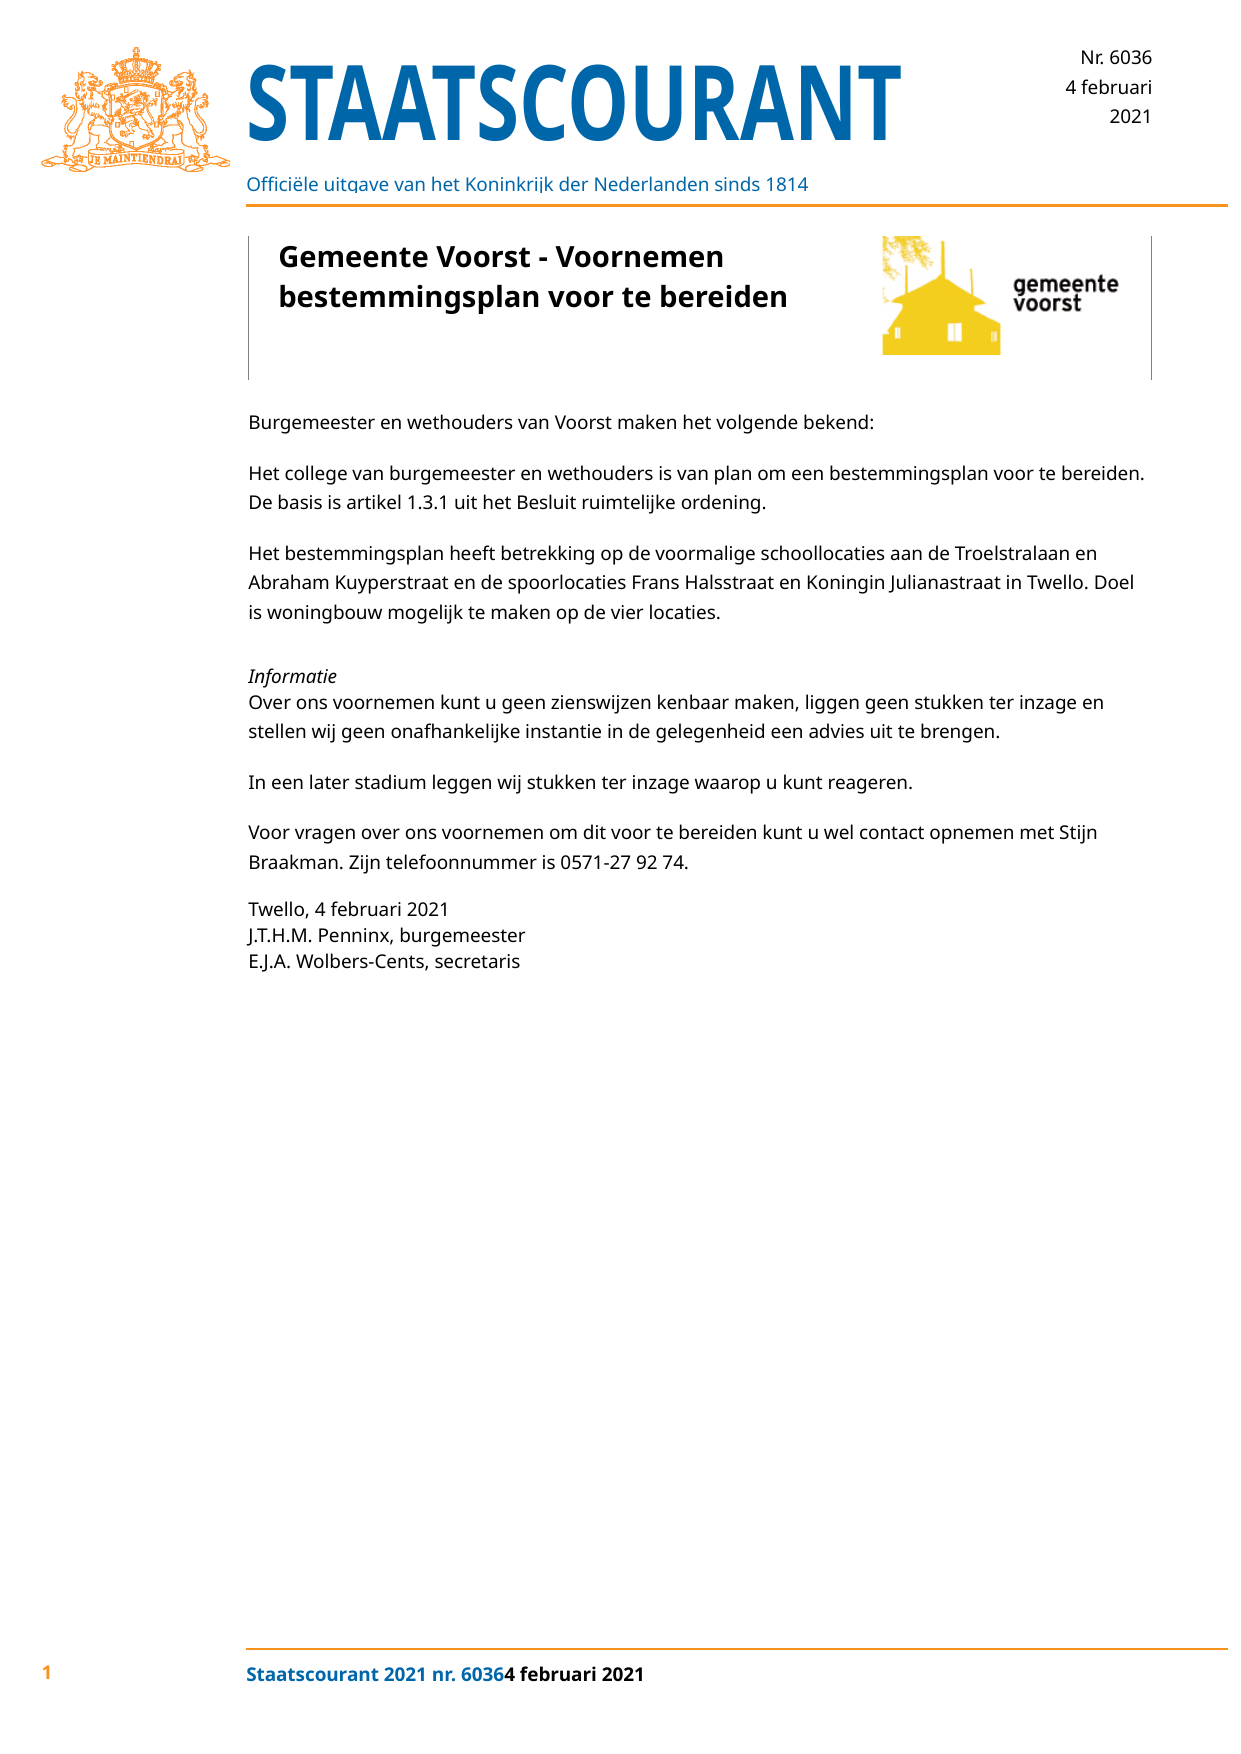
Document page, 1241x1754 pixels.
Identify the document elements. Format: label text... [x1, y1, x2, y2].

text Het college van burgemeester en wethouders is van plan om een bestemmingsplan voor te bereiden. De basis is artikel 1.3.1 uit het Besluit ruimtelijke ordening. [248, 460, 1152, 515]
text Informatie [248, 663, 1152, 689]
text In een later stadium leggen wij stukken ter inzage waarop u kunt reageren. [248, 769, 1152, 794]
text Het bestemmingsplan heeft betrekking op de voormalige schoollocaties aan de Troelstralaan en Abraham Kuyperstraat en de spoorlocaties Frans Halsstraat en Koningin Julianastraat in Twello. Doel is woningbouw mogelijk te maken op de vier locaties. [248, 540, 1152, 625]
table_header [850, 236, 1151, 380]
picture [882, 236, 1119, 355]
text Voor vragen over ons voornemen om dit voor te bereiden kunt u wel contact opnemen met Stijn Braakman. Zijn telefoonnummer is 0571-27 92 74. [248, 819, 1152, 874]
text J.T.H.M. Penninx, burgemeester [248, 922, 1152, 948]
text Twello, 4 februari 2021 [248, 897, 1152, 922]
picture [41, 47, 231, 172]
text Over ons voornemen kunt u geen zienswijzen kenbaar maken, liggen geen stukken ter inzage en stellen wij geen onafhankelijke instantie in de gelegenheid een advies uit te brengen. [248, 689, 1152, 744]
text E.J.A. Wolbers-Cents, secretaris [248, 948, 1152, 974]
text Burgemeester en wethouders van Voorst maken het volgende bekend: [248, 409, 1152, 435]
table_header Gemeente Voorst - Voornemen bestemmingsplan voor te bereiden [249, 236, 850, 380]
